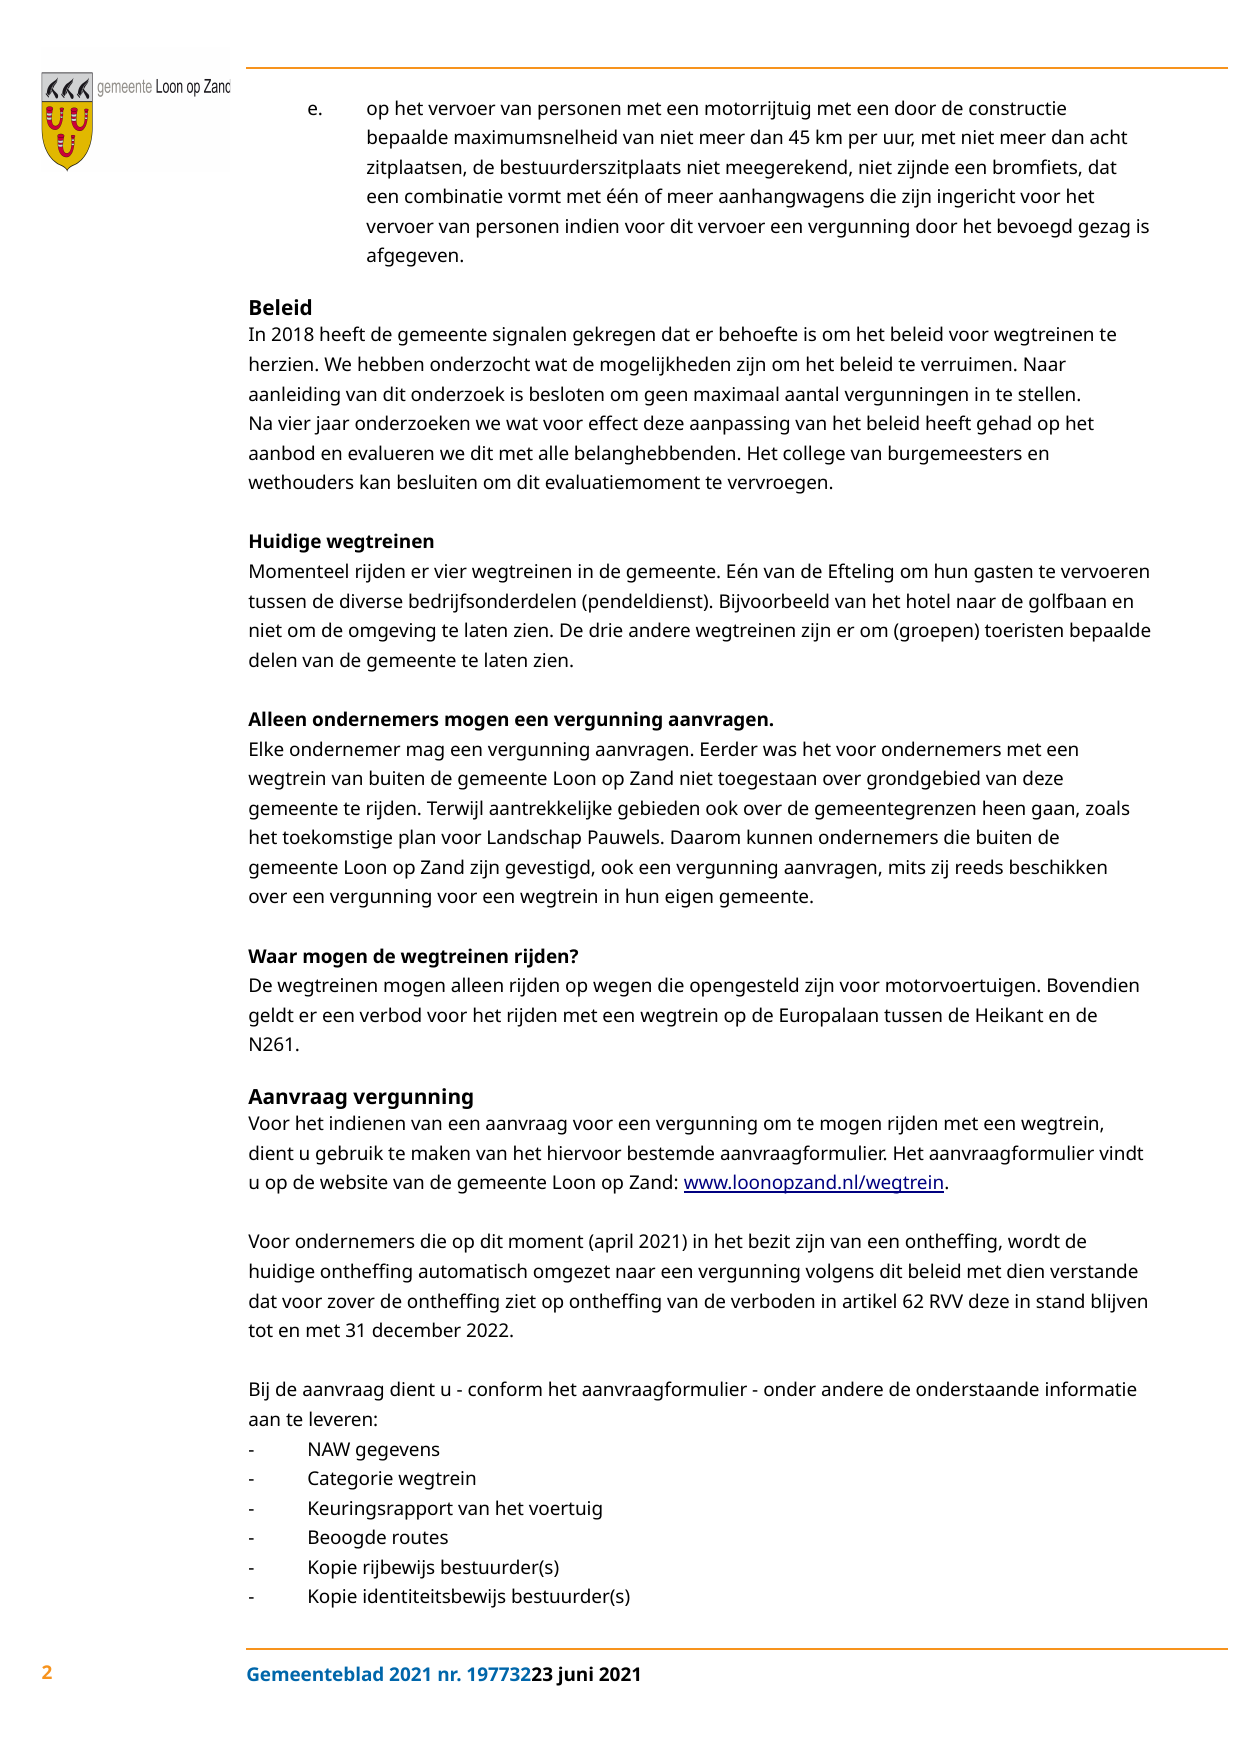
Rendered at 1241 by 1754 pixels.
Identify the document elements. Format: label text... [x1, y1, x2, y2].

text Beleid [248, 293, 1152, 322]
picture [41, 47, 231, 172]
text Bij de aanvraag dient u - conform het aanvraagformulier - onder andere de onderstaande informatie aan te leveren: [248, 1377, 1152, 1432]
text Voor ondernemers die op dit moment (april 2021) in het bezit zijn van een ontheffing, wordt de huidige ontheffing automatisch omgezet naar een vergunning volgens dit beleid met dien verstande dat voor zover de ontheffing ziet op ontheffing van de verboden in artikel 62 RVV deze in stand blijven tot en met 31 december 2022. [248, 1229, 1152, 1343]
text Na vier jaar onderzoeken we wat voor effect deze aanpassing van het beleid heeft gehad op het aanbod en evalueren we dit met alle belanghebbenden. Het college van burgemeesters en wethouders kan besluiten om dit evaluatiemoment te vervroegen. [248, 410, 1152, 495]
list op het vervoer van personen met een motorrijtuig met een door de constructie bepaalde maximumsnelheid van niet meer dan 45 km per uur, met niet meer dan acht zitplaatsen, de bestuurderszitplaats niet meegerekend, niet zijnde een bromfiets, dat een combinatie vormt met één of meer aanhangwagens die zijn ingericht voor het vervoer van personen indien voor dit vervoer een vergunning door het bevoegd gezag is afgegeven. [307, 95, 1152, 268]
list Kopie identiteitsbewijs bestuurder(s) [248, 1584, 1152, 1609]
text In 2018 heeft de gemeente signalen gekregen dat er behoefte is om het beleid voor wegtreinen te herzien. We hebben onderzocht wat de mogelijkheden zijn om het beleid te verruimen. Naar aanleiding van dit onderzoek is besloten om geen maximaal aantal vergunningen in te stellen. [248, 322, 1152, 406]
text Huidige wegtreinen [248, 529, 1152, 554]
list Kopie rijbewijs bestuurder(s) [248, 1554, 1152, 1580]
list Categorie wegtrein [248, 1465, 1152, 1491]
text De wegtreinen mogen alleen rijden op wegen die opengesteld zijn voor motorvoertuigen. Bovendien geldt er een verbod voor het rijden met een wegtrein op de Europalaan tussen de Heikant en de N261. [248, 972, 1152, 1057]
list NAW gegevens [248, 1436, 1152, 1462]
text Alleen ondernemers mogen een vergunning aanvragen. [248, 706, 1152, 732]
list Keuringsrapport van het voertuig [248, 1495, 1152, 1521]
text Momenteel rijden er vier wegtreinen in de gemeente. Eén van de Efteling om hun gasten te vervoeren tussen de diverse bedrijfsonderdelen (pendeldienst). Bijvoorbeeld van het hotel naar de golfbaan en niet om de omgeving te laten zien. De drie andere wegtreinen zijn er om (groepen) toeristen bepaalde delen van de gemeente te laten zien. [248, 558, 1152, 673]
text Waar mogen de wegtreinen rijden? [248, 943, 1152, 968]
list Beoogde routes [248, 1524, 1152, 1550]
text Elke ondernemer mag een vergunning aanvragen. Eerder was het voor ondernemers met een wegtrein van buiten de gemeente Loon op Zand niet toegestaan over grondgebied van deze gemeente te rijden. Terwijl aantrekkelijke gebieden ook over de gemeentegrenzen heen gaan, zoals het toekomstige plan voor Landschap Pauwels. Daarom kunnen ondernemers die buiten de gemeente Loon op Zand zijn gevestigd, ook een vergunning aanvragen, mits zij reeds beschikken over een vergunning voor een wegtrein in hun eigen gemeente. [248, 736, 1152, 909]
text Voor het indienen van een aanvraag voor een vergunning om te mogen rijden met een wegtrein, dient u gebruik te maken van het hiervoor bestemde aanvraagformulier. Het aanvraagformulier vindt u op de website van de gemeente Loon op Zand: www.loonopzand.nl/wegtrein. [248, 1110, 1152, 1195]
text Aanvraag vergunning [248, 1082, 1152, 1110]
